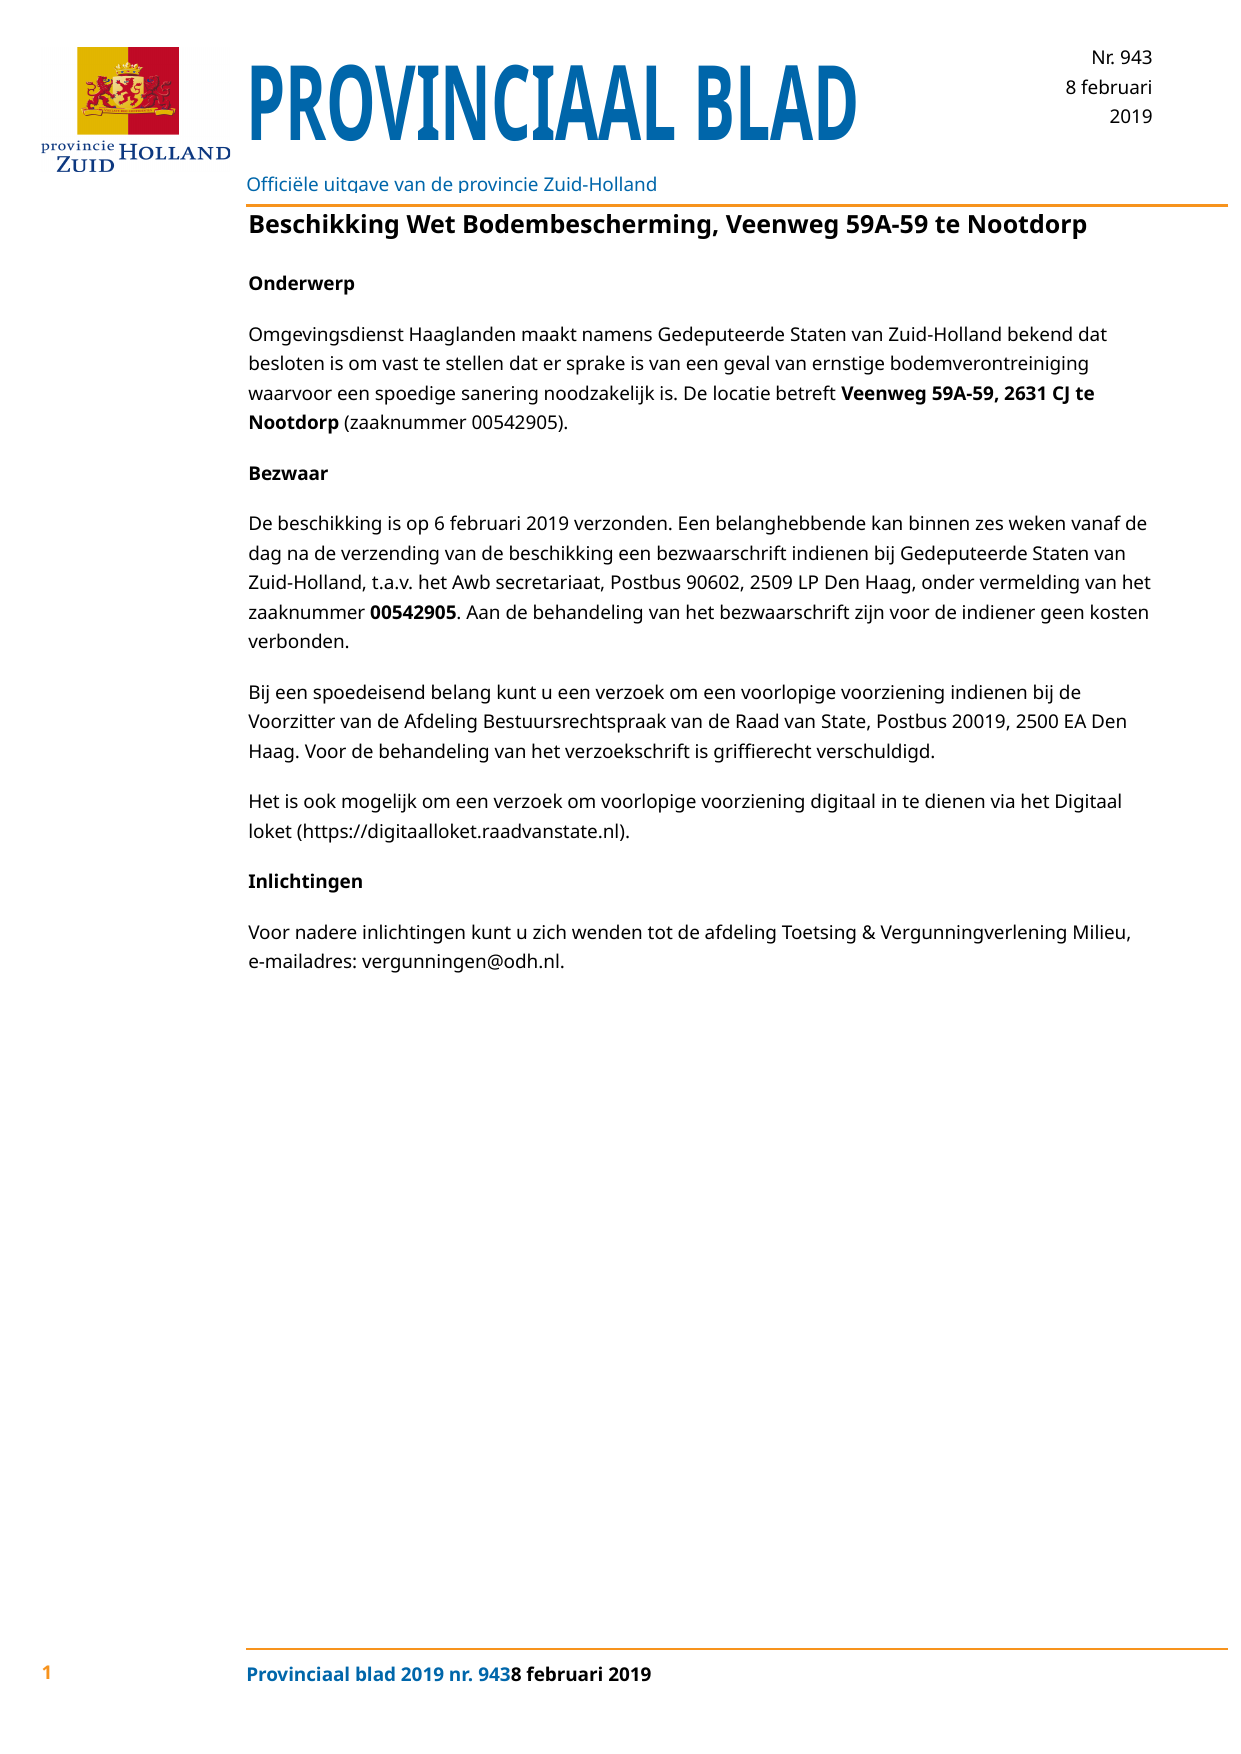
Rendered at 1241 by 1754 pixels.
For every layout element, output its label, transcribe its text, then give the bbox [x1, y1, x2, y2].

text Het is ook mogelijk om een verzoek om voorlopige voorziening digitaal in te dienen via het Digitaal loket (https://digitaalloket.raadvanstate.nl). [248, 789, 1152, 844]
text Bezwaar [248, 460, 1152, 486]
text Omgevingsdienst Haaglanden maakt namens Gedeputeerde Staten van Zuid-Holland bekend dat besloten is om vast te stellen dat er sprake is van een geval van ernstige bodemverontreiniging waarvoor een spoedige sanering noodzakelijk is. De locatie betreft Veenweg 59A-59, 2631 CJ te Nootdorp (zaaknummer 00542905). [248, 321, 1152, 435]
text De beschikking is op 6 februari 2019 verzonden. Een belanghebbende kan binnen zes weken vanaf de dag na de verzending van de beschikking een bezwaarschrift indienen bij Gedeputeerde Staten van Zuid-Holland, t.a.v. het Awb secretariaat, Postbus 90602, 2509 LP Den Haag, onder vermelding van het zaaknummer 00542905. Aan de behandeling van het bezwaarschrift zijn voor de indiener geen kosten verbonden. [248, 510, 1152, 654]
text Inlichtingen [248, 869, 1152, 894]
picture [41, 47, 231, 172]
text Onderwerp [248, 270, 1152, 296]
text Bij een spoedeisend belang kunt u een verzoek om een voorlopige voorziening indienen bij de Voorzitter van de Afdeling Bestuursrechtspraak van de Raad van State, Postbus 20019, 2500 EA Den Haag. Voor de behandeling van het verzoekschrift is griffierecht verschuldigd. [248, 679, 1152, 764]
text Beschikking Wet Bodembescherming, Veenweg 59A-59 te Nootdorp [248, 207, 1152, 241]
text Voor nadere inlichtingen kunt u zich wenden tot de afdeling Toetsing & Vergunningverlening Milieu, e-mailadres: vergunningen@odh.nl. [248, 919, 1152, 974]
